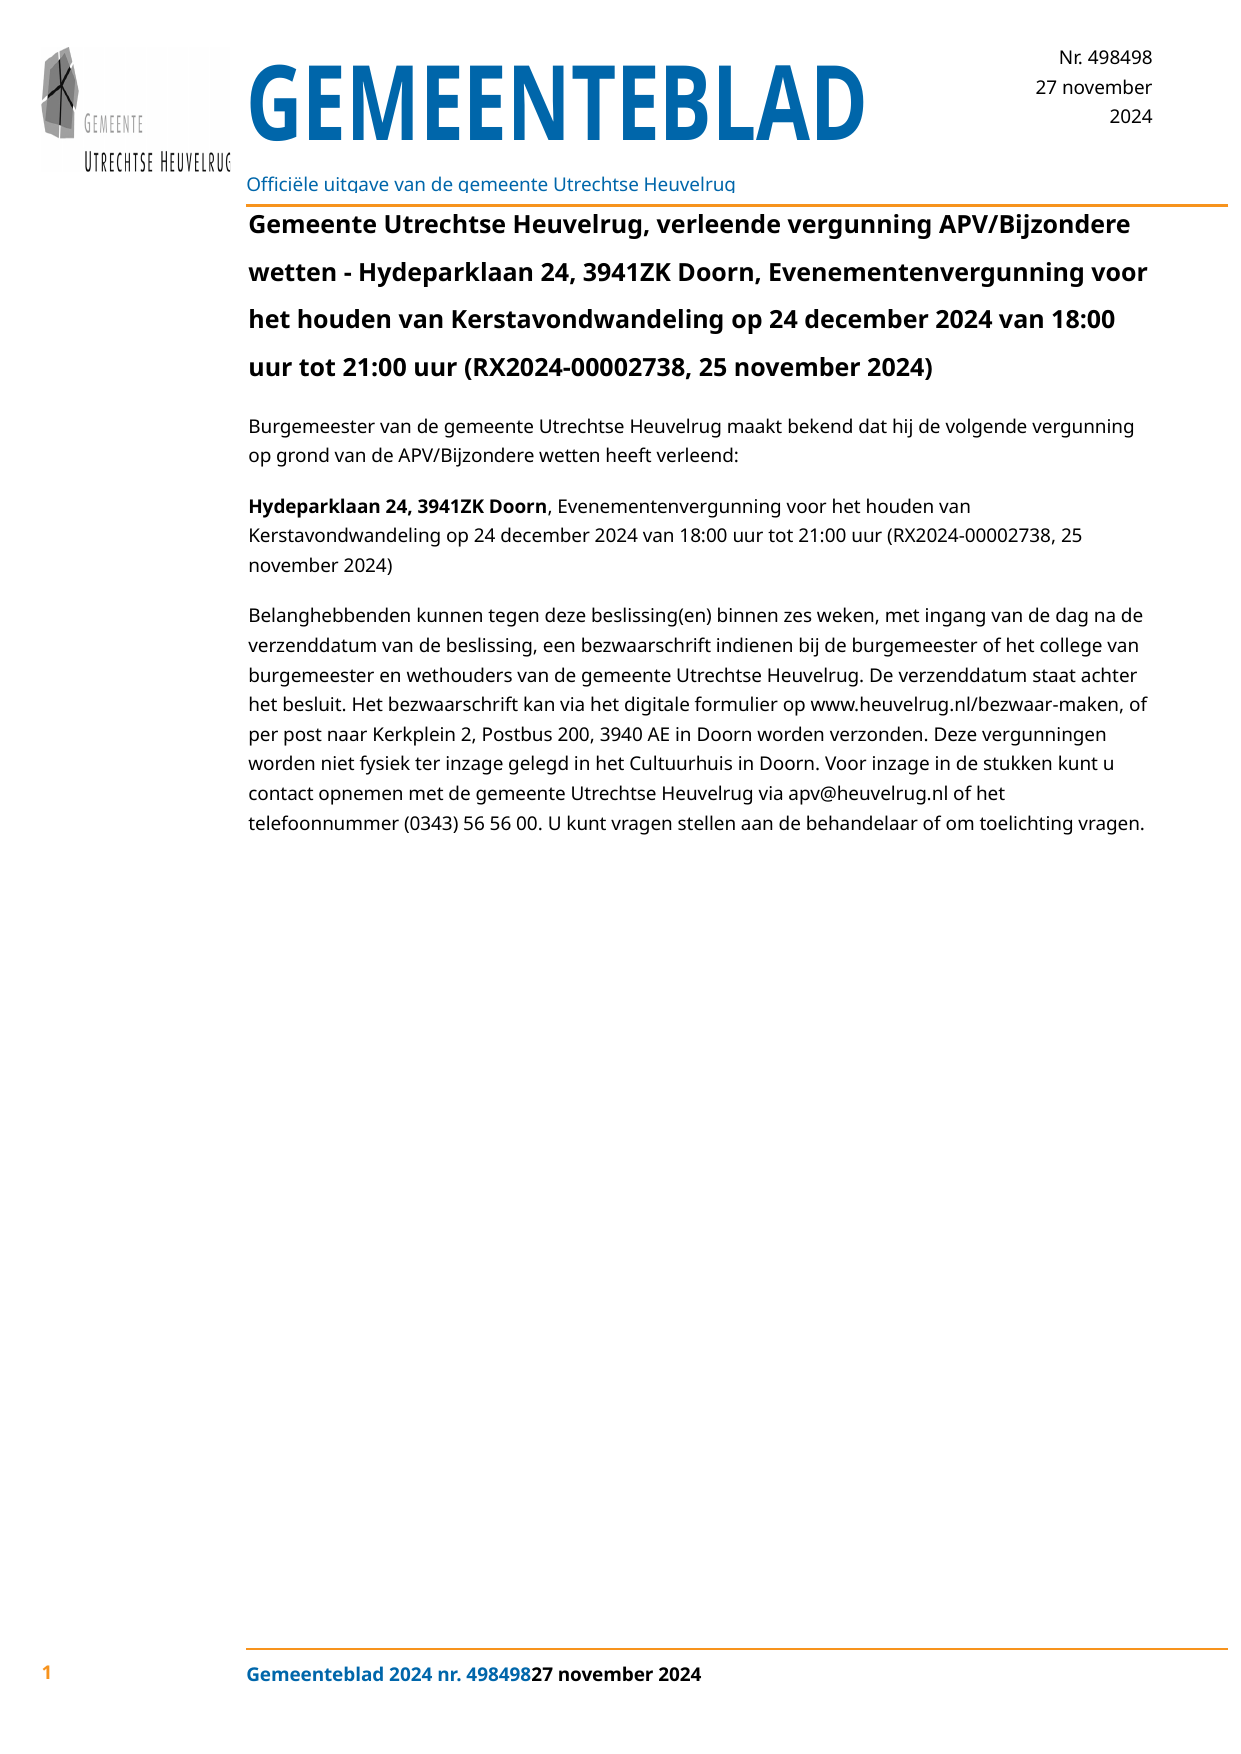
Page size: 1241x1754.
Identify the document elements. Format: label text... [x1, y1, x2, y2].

picture [41, 47, 231, 172]
text Belanghebbenden kunnen tegen deze beslissing(en) binnen zes weken, met ingang van de dag na de verzenddatum van de beslissing, een bezwaarschrift indienen bij de burgemeester of het college van burgemeester en wethouders van de gemeente Utrechtse Heuvelrug. De verzenddatum staat achter het besluit. Het bezwaarschrift kan via het digitale formulier op www.heuvelrug.nl/bezwaar-maken, of per post naar Kerkplein 2, Postbus 200, 3940 AE in Doorn worden verzonden. Deze vergunningen worden niet fysiek ter inzage gelegd in het Cultuurhuis in Doorn. Voor inzage in de stukken kunt u contact opnemen met de gemeente Utrechtse Heuvelrug via apv@heuvelrug.nl of het telefoonnummer (0343) 56 56 00. U kunt vragen stellen aan de behandelaar of om toelichting vragen. [248, 603, 1152, 836]
text Burgemeester van de gemeente Utrechtse Heuvelrug maakt bekend dat hij de volgende vergunning op grond van de APV/Bijzondere wetten heeft verleend: [248, 413, 1152, 468]
text Gemeente Utrechtse Heuvelrug, verleende vergunning APV/Bijzondere wetten - Hydeparklaan 24, 3941ZK Doorn, Evenementenvergunning voor het houden van Kerstavondwandeling op 24 december 2024 van 18:00 uur tot 21:00 uur (RX2024-00002738, 25 november 2024) [248, 207, 1152, 384]
text Hydeparklaan 24, 3941ZK Doorn, Evenementenvergunning voor het houden van Kerstavondwandeling op 24 december 2024 van 18:00 uur tot 21:00 uur (RX2024-00002738, 25 november 2024) [248, 493, 1152, 578]
